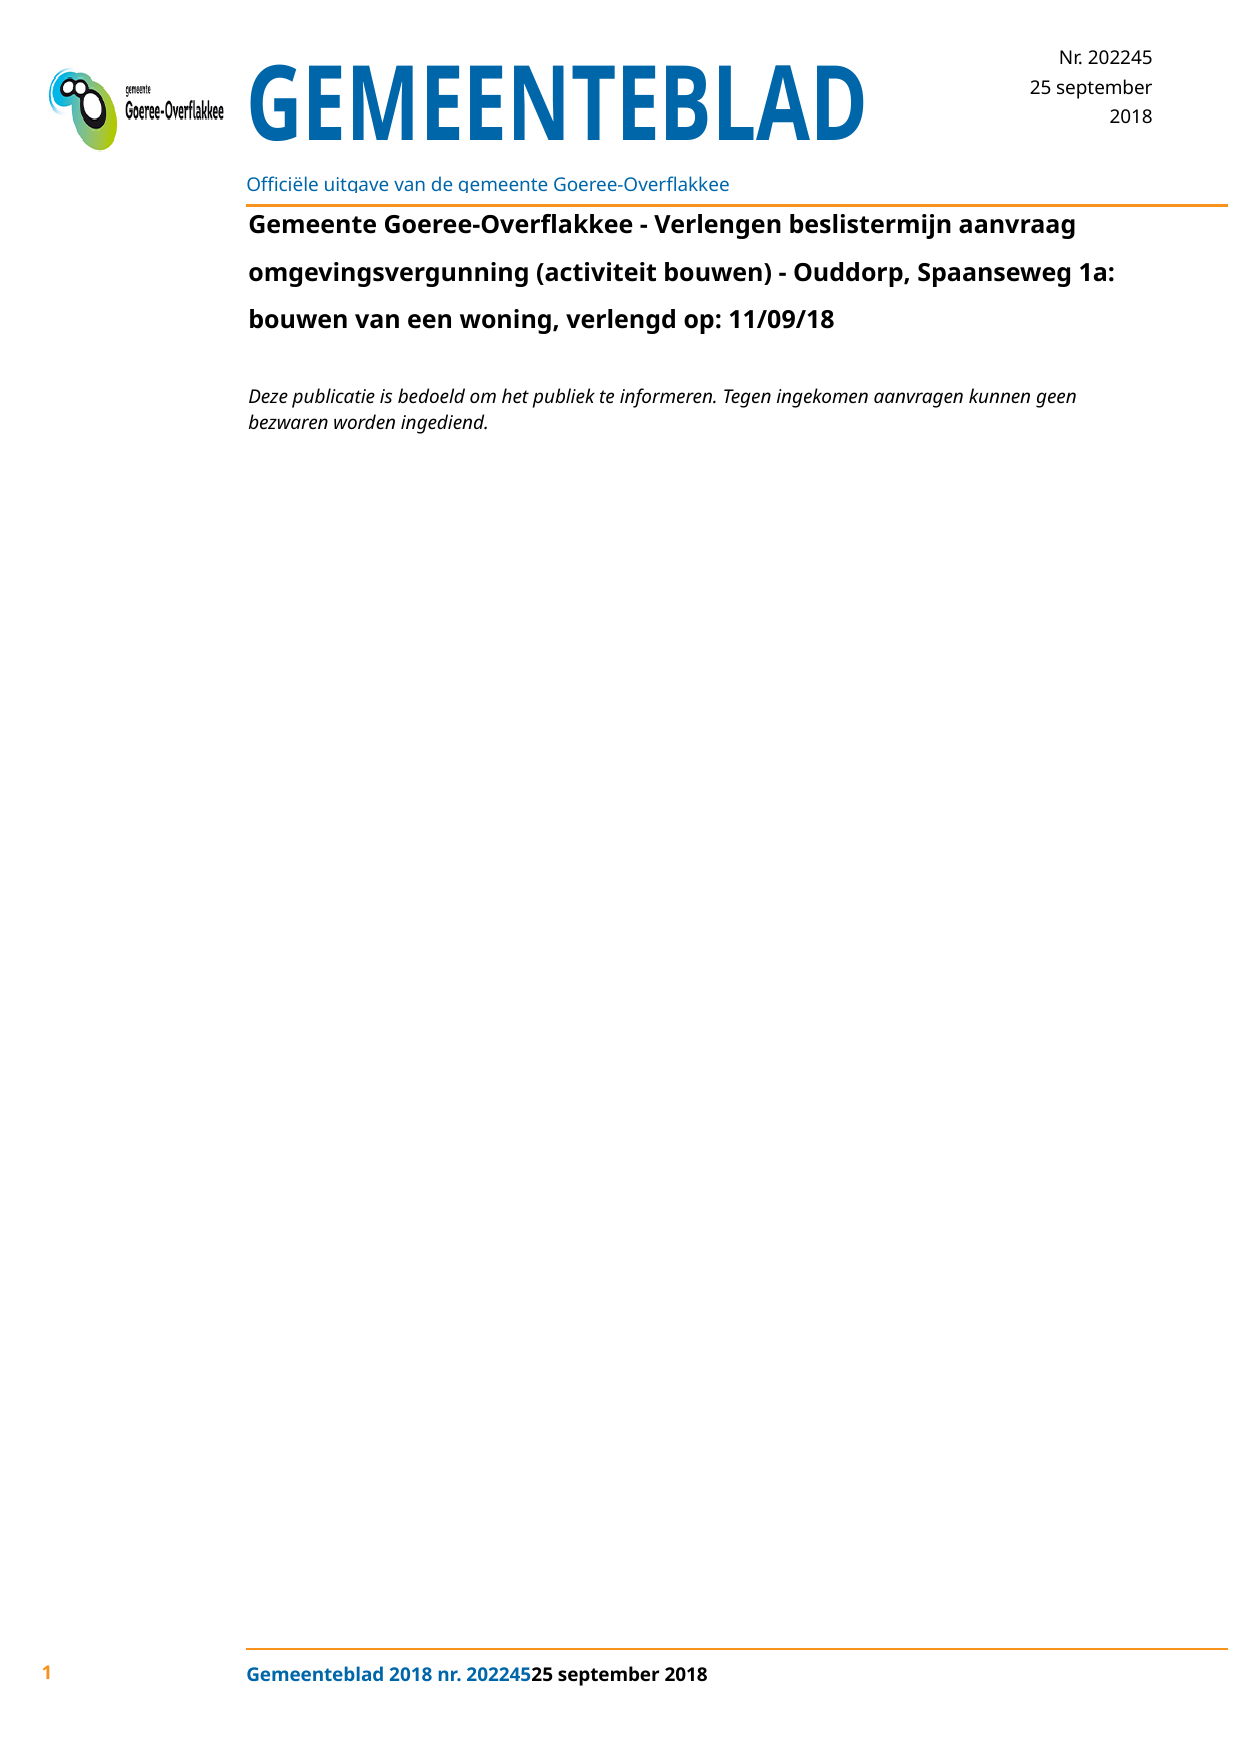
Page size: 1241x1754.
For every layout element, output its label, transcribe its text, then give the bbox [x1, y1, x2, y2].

text Gemeente Goeree-Overflakkee - Verlengen beslistermijn aanvraag omgevingsvergunning (activiteit bouwen) - Ouddorp, Spaanseweg 1a: bouwen van een woning, verlengd op: 11/09/18 [248, 207, 1152, 336]
picture [41, 47, 231, 172]
text Deze publicatie is bedoeld om het publiek te informeren. Tegen ingekomen aanvragen kunnen geen bezwaren worden ingediend. [248, 384, 1152, 435]
